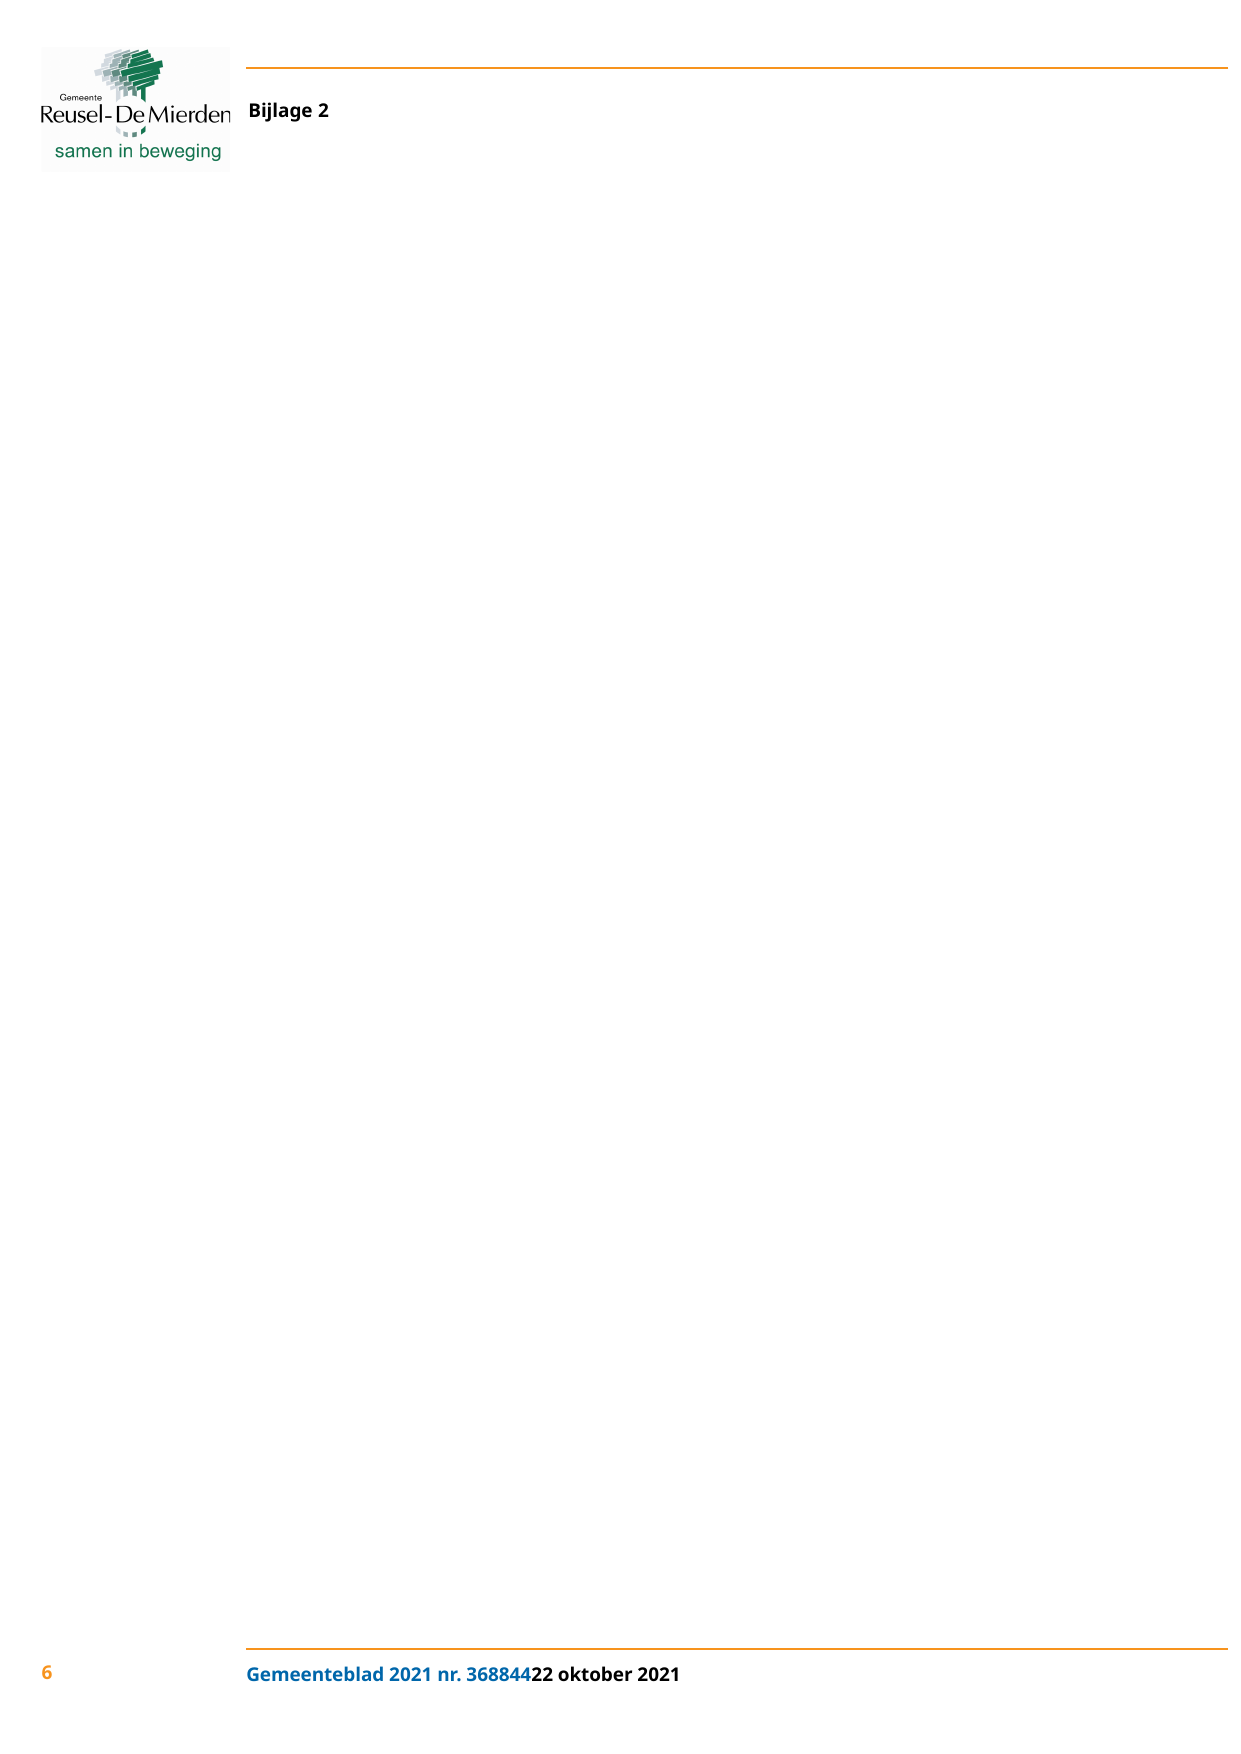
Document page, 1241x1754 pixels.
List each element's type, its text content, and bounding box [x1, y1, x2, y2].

picture [41, 47, 231, 172]
text Bijlage 2 [248, 95, 1152, 123]
